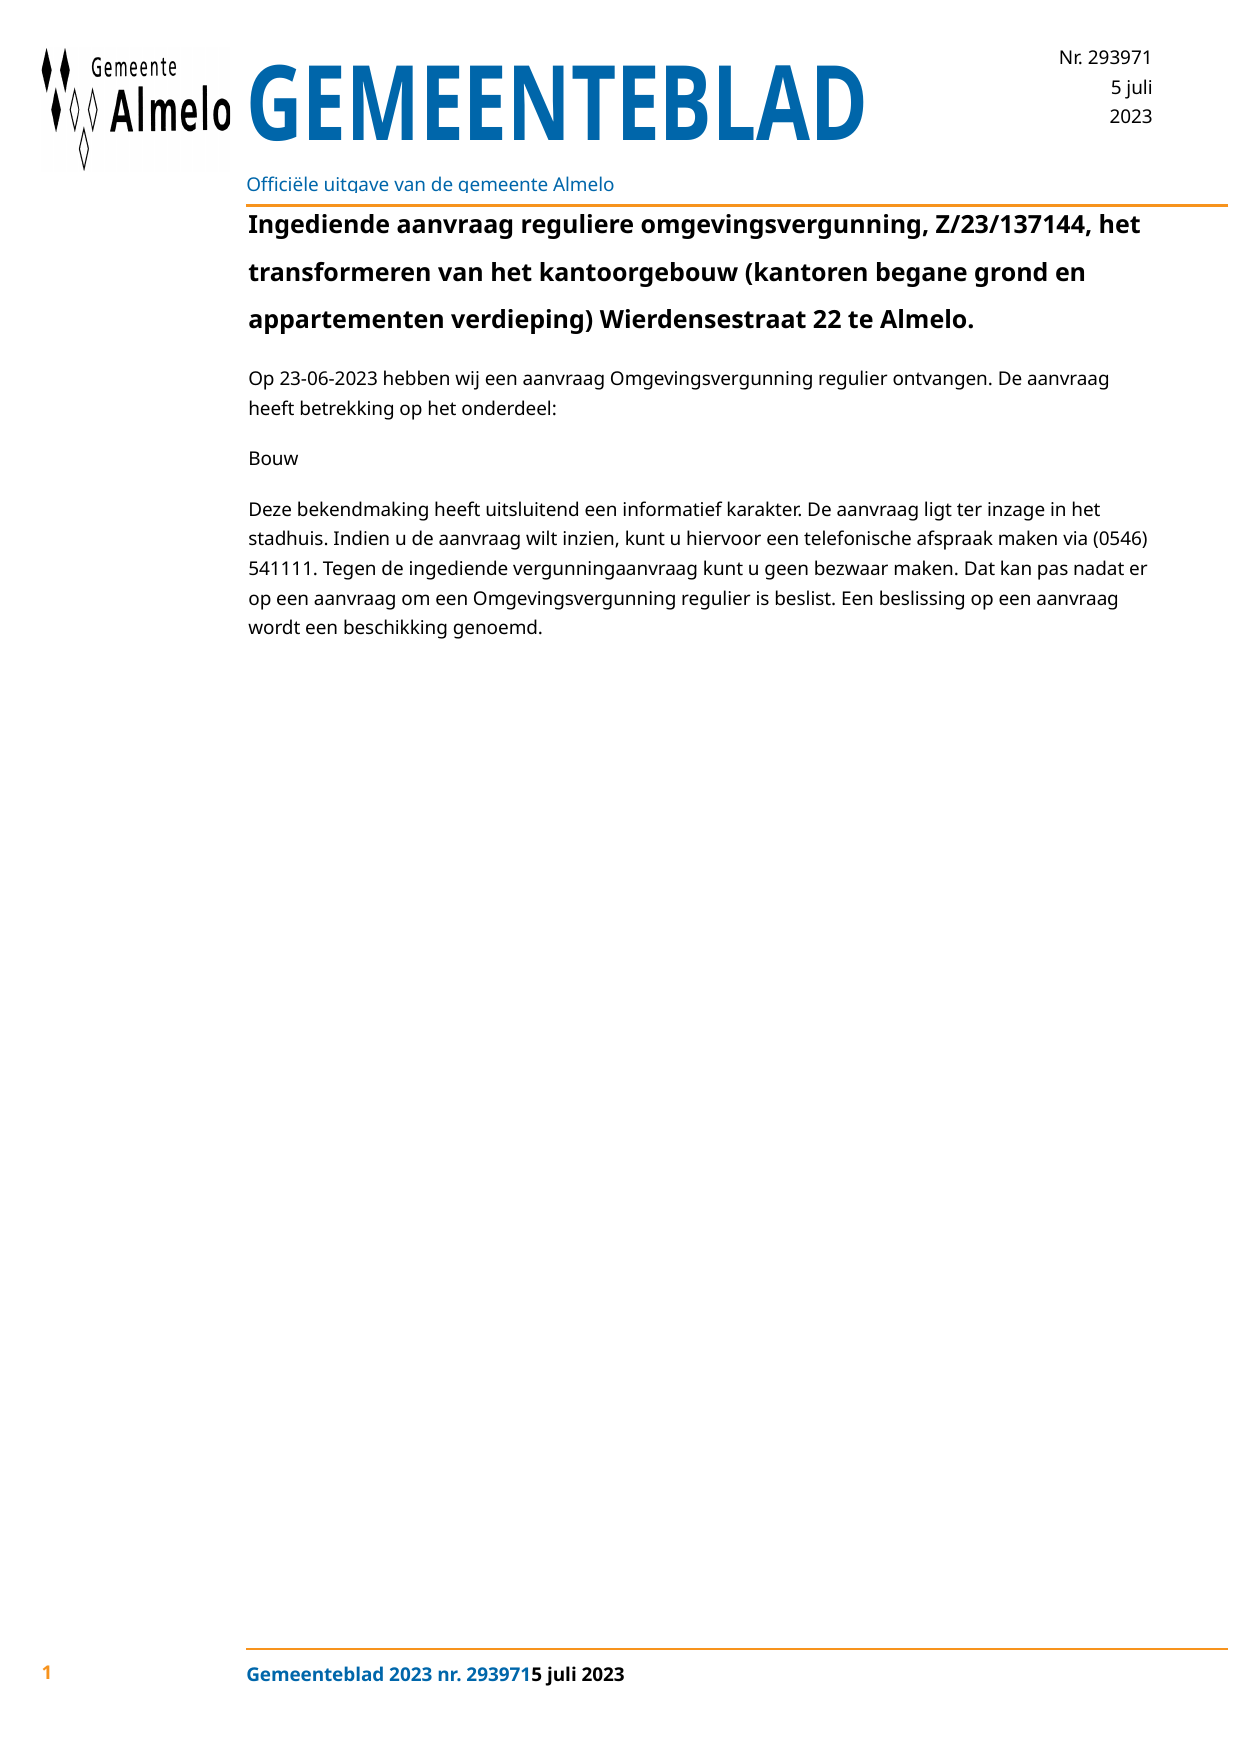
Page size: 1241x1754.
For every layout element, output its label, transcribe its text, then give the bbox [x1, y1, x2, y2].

text Bouw [248, 446, 1152, 471]
text Ingediende aanvraag reguliere omgevingsvergunning, Z/23/137144, het transformeren van het kantoorgebouw (kantoren begane grond en appartementen verdieping) Wierdensestraat 22 te Almelo. [248, 207, 1152, 336]
text Deze bekendmaking heeft uitsluitend een informatief karakter. De aanvraag ligt ter inzage in het stadhuis. Indien u de aanvraag wilt inzien, kunt u hiervoor een telefonische afspraak maken via (0546) 541111. Tegen de ingediende vergunningaanvraag kunt u geen bezwaar maken. Dat kan pas nadat er op een aanvraag om een Omgevingsvergunning regulier is beslist. Een beslissing op een aanvraag wordt een beschikking genoemd. [248, 496, 1152, 640]
picture [41, 47, 231, 172]
text Op 23-06-2023 hebben wij een aanvraag Omgevingsvergunning regulier ontvangen. De aanvraag heeft betrekking op het onderdeel: [248, 366, 1152, 421]
